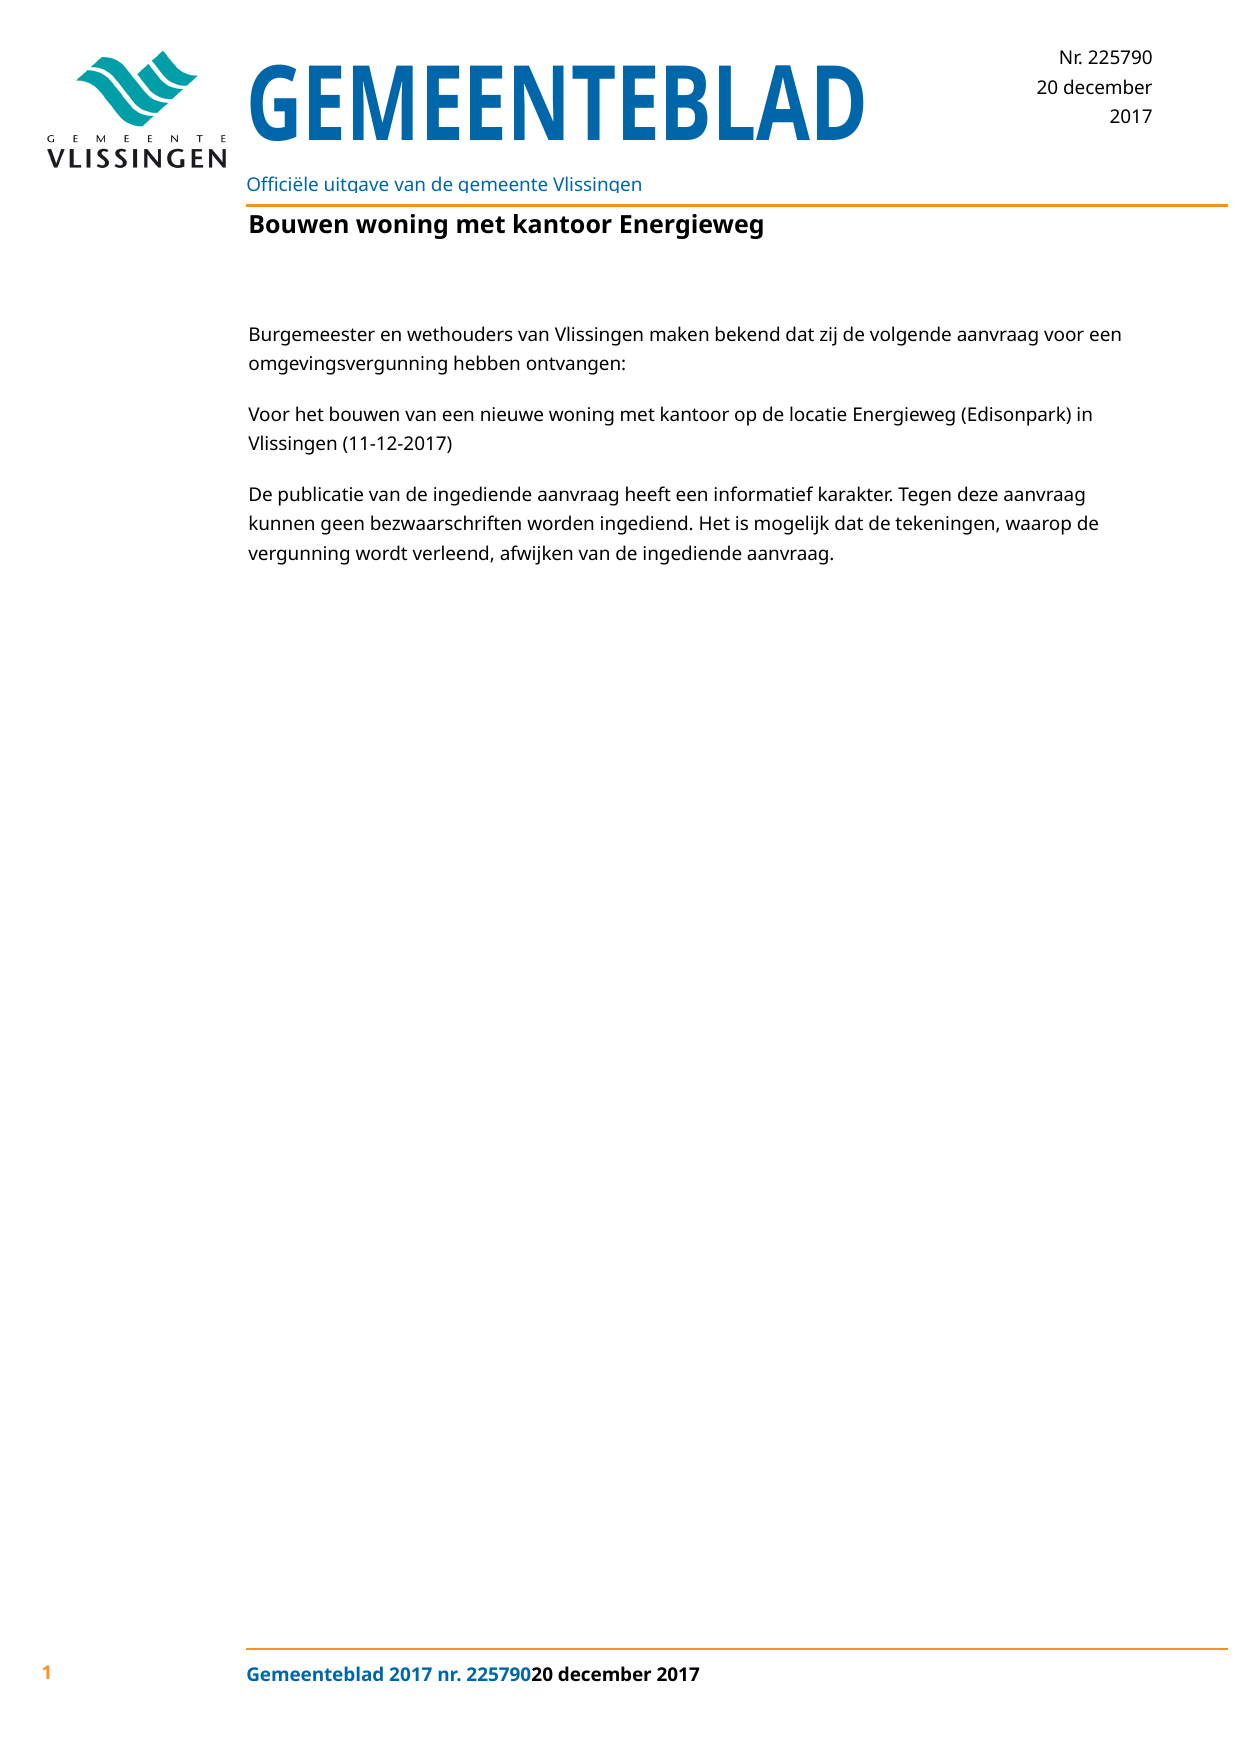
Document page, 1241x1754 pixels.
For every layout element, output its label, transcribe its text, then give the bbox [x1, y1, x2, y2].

text Bouwen woning met kantoor Energieweg [248, 207, 1152, 241]
text De publicatie van de ingediende aanvraag heeft een informatief karakter. Tegen deze aanvraag kunnen geen bezwaarschriften worden ingediend. Het is mogelijk dat de tekeningen, waarop de vergunning wordt verleend, afwijken van de ingediende aanvraag. [248, 481, 1152, 566]
text Burgemeester en wethouders van Vlissingen maken bekend dat zij de volgende aanvraag voor een omgevingsvergunning hebben ontvangen: [248, 321, 1152, 376]
text Voor het bouwen van een nieuwe woning met kantoor op de locatie Energieweg (Edisonpark) in Vlissingen (11-12-2017) [248, 401, 1152, 456]
picture [41, 47, 231, 172]
